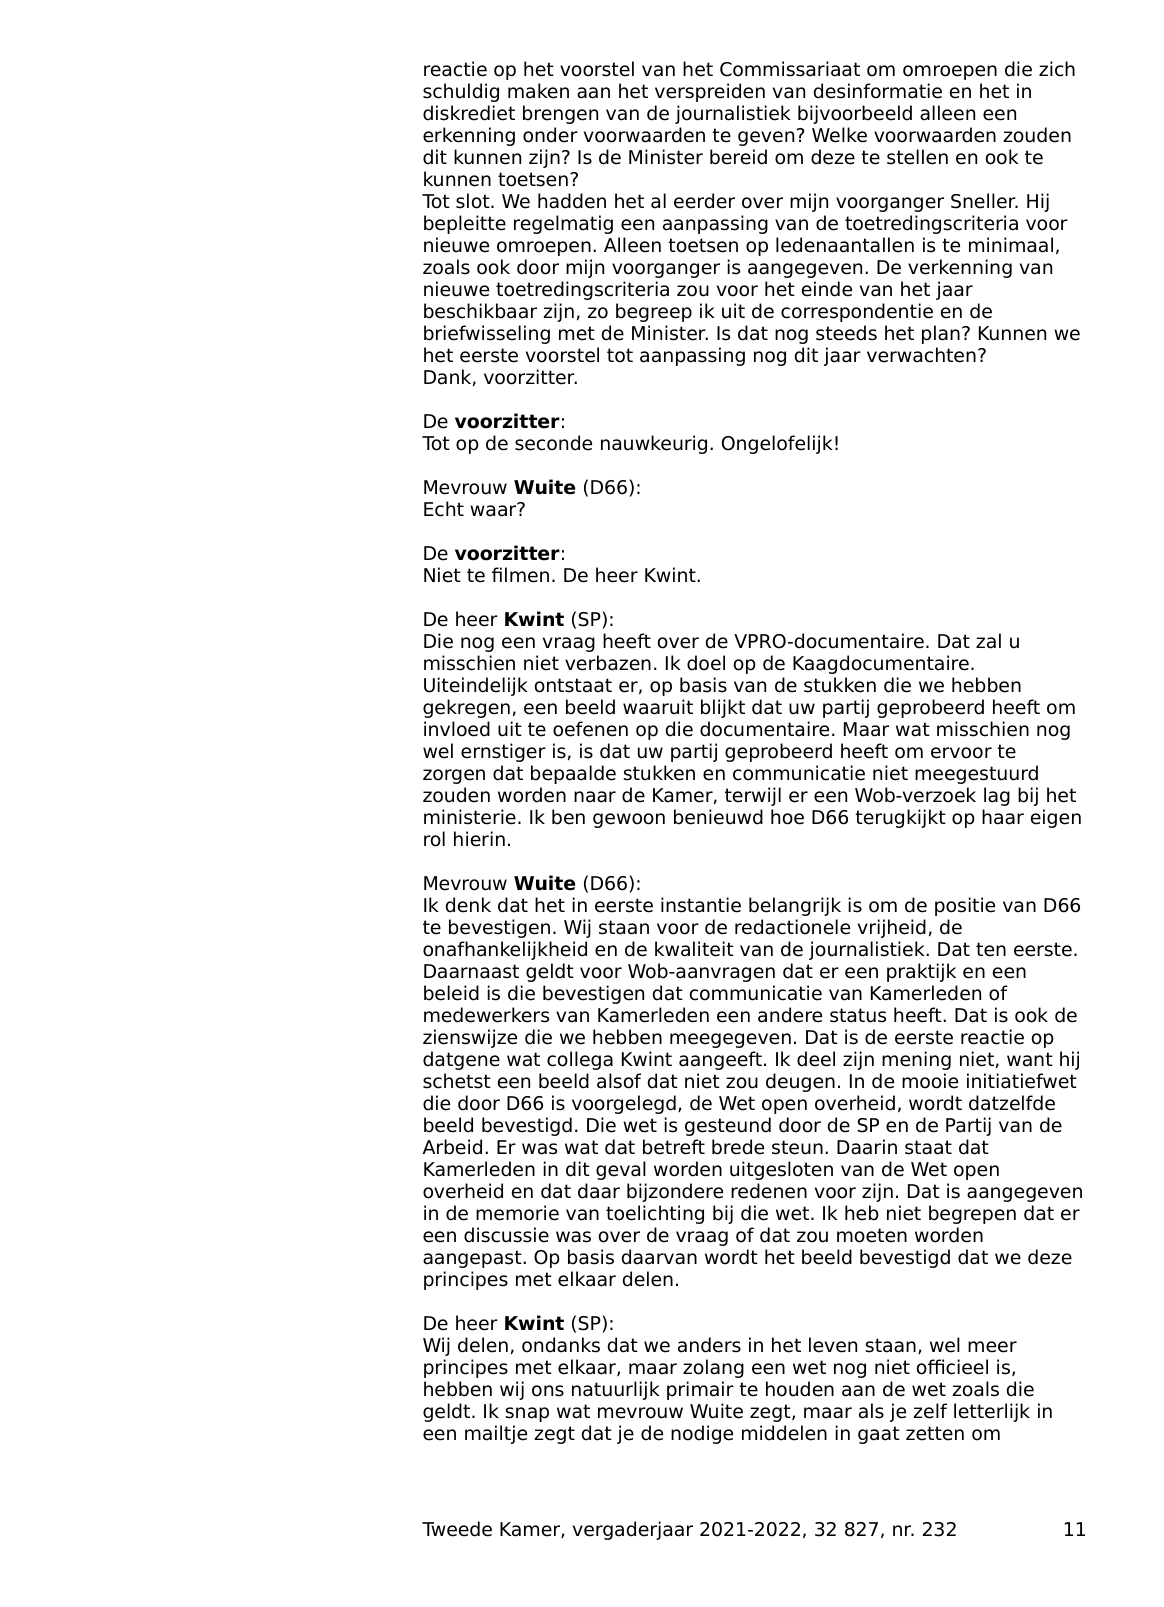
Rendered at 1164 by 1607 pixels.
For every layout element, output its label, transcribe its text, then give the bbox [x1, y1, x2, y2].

text De voorzitter: [422, 543, 1087, 565]
text De voorzitter: [422, 411, 1087, 433]
text Ik denk dat het in eerste instantie belangrijk is om de positie van D66 te bevestigen. Wij staan voor de redactionele vrijheid, de onafhankelijkheid en de kwaliteit van de journalistiek. Dat ten eerste. Daarnaast geldt voor Wob-aanvragen dat er een praktijk en een beleid is die bevestigen dat communicatie van Kamerleden of medewerkers van Kamerleden een andere status heeft. Dat is ook de zienswijze die we hebben meegegeven. Dat is de eerste reactie op datgene wat collega Kwint aangeeft. Ik deel zijn mening niet, want hij schetst een beeld alsof dat niet zou deugen. In de mooie initiatiefwet die door D66 is voorgelegd, de Wet open overheid, wordt datzelfde beeld bevestigd. Die wet is gesteund door de SP en de Partij van de Arbeid. Er was wat dat betreft brede steun. Daarin staat dat Kamerleden in dit geval worden uitgesloten van de Wet open overheid en dat daar bijzondere redenen voor zijn. Dat is aangegeven in de memorie van toelichting bij die wet. Ik heb niet begrepen dat er een discussie was over de vraag of dat zou moeten worden aangepast. Op basis daarvan wordt het beeld bevestigd dat we deze principes met elkaar delen. [422, 895, 1087, 1291]
text De heer Kwint (SP): [422, 1313, 1087, 1335]
text Die nog een vraag heeft over de VPRO-documentaire. Dat zal u misschien niet verbazen. Ik doel op de Kaagdocumentaire. Uiteindelijk ontstaat er, op basis van de stukken die we hebben gekregen, een beeld waaruit blijkt dat uw partij geprobeerd heeft om invloed uit te oefenen op die documentaire. Maar wat misschien nog wel ernstiger is, is dat uw partij geprobeerd heeft om ervoor te zorgen dat bepaalde stukken en communicatie niet meegestuurd zouden worden naar de Kamer, terwijl er een Wob-verzoek lag bij het ministerie. Ik ben gewoon benieuwd hoe D66 terugkijkt op haar eigen rol hierin. [422, 631, 1087, 851]
text Mevrouw Wuite (D66): [422, 477, 1087, 499]
text Mevrouw Wuite (D66): [422, 873, 1087, 895]
text De heer Kwint (SP): [422, 609, 1087, 631]
text reactie op het voorstel van het Commissariaat om omroepen die zich schuldig maken aan het verspreiden van desinformatie en het in diskrediet brengen van de journalistiek bijvoorbeeld alleen een erkenning onder voorwaarden te geven? Welke voorwaarden zouden dit kunnen zijn? Is de Minister bereid om deze te stellen en ook te kunnen toetsen? [422, 59, 1087, 191]
text Wij delen, ondanks dat we anders in het leven staan, wel meer principes met elkaar, maar zolang een wet nog niet officieel is, hebben wij ons natuurlijk primair te houden aan de wet zoals die geldt. Ik snap wat mevrouw Wuite zegt, maar als je zelf letterlijk in een mailtje zegt dat je de nodige middelen in gaat zetten om [422, 1335, 1087, 1445]
text Tot slot. We hadden het al eerder over mijn voorganger Sneller. Hij bepleitte regelmatig een aanpassing van de toetredingscriteria voor nieuwe omroepen. Alleen toetsen op ledenaantallen is te minimaal, zoals ook door mijn voorganger is aangegeven. De verkenning van nieuwe toetredingscriteria zou voor het einde van het jaar beschikbaar zijn, zo begreep ik uit de correspondentie en de briefwisseling met de Minister. Is dat nog steeds het plan? Kunnen we het eerste voorstel tot aanpassing nog dit jaar verwachten? [422, 191, 1087, 367]
text Niet te filmen. De heer Kwint. [422, 565, 1087, 587]
text Tot op de seconde nauwkeurig. Ongelofelijk! [422, 433, 1087, 455]
text Dank, voorzitter. [422, 367, 1087, 389]
text Echt waar? [422, 499, 1087, 521]
